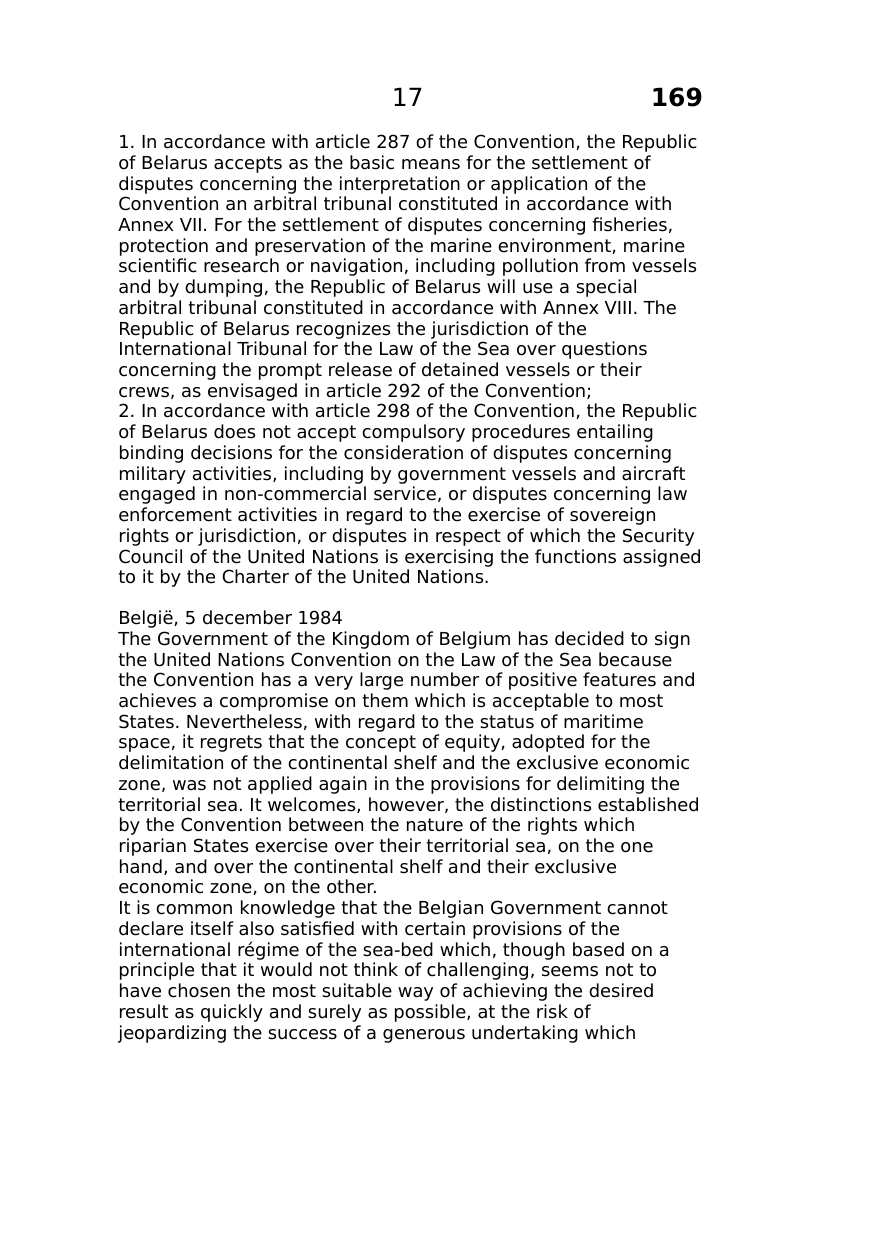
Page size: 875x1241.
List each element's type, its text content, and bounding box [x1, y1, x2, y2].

text 1. In accordance with article 287 of the Convention, the Republic of Belarus accepts as the basic means for the settlement of disputes concerning the interpretation or application of the Convention an arbitral tribunal constituted in accordance with Annex VII. For the settlement of disputes concerning fisheries, protection and preservation of the marine environment, marine scientific research or navigation, including pollution from vessels and by dumping, the Republic of Belarus will use a special arbitral tribunal constituted in accordance with Annex VIII. The Republic of Belarus recognizes the jurisdiction of the International Tribunal for the Law of the Sea over questions concerning the prompt release of detained vessels or their crews, as envisaged in article 292 of the Convention; [118, 132, 703, 401]
text België, 5 december 1984 [118, 608, 703, 629]
text 2. In accordance with article 298 of the Convention, the Republic of Belarus does not accept compulsory procedures entailing binding decisions for the consideration of disputes concerning military activities, including by government vessels and aircraft engaged in non-commercial service, or disputes concerning law enforcement activities in regard to the exercise of sovereign rights or jurisdiction, or disputes in respect of which the Security Council of the United Nations is exercising the functions assigned to it by the Charter of the United Nations. [118, 401, 703, 588]
text The Government of the Kingdom of Belgium has decided to sign the United Nations Convention on the Law of the Sea because the Convention has a very large number of positive features and achieves a compromise on them which is acceptable to most States. Nevertheless, with regard to the status of maritime space, it regrets that the concept of equity, adopted for the delimitation of the continental shelf and the exclusive economic zone, was not applied again in the provisions for delimiting the territorial sea. It welcomes, however, the distinctions established by the Convention between the nature of the rights which riparian States exercise over their territorial sea, on the one hand, and over the continental shelf and their exclusive economic zone, on the other. [118, 629, 703, 898]
text It is common knowledge that the Belgian Government cannot declare itself also satisfied with certain provisions of the international régime of the sea-bed which, though based on a principle that it would not think of challenging, seems not to have chosen the most suitable way of achieving the desired result as quickly and surely as possible, at the risk of jeopardizing the success of a generous undertaking which [118, 898, 703, 1043]
